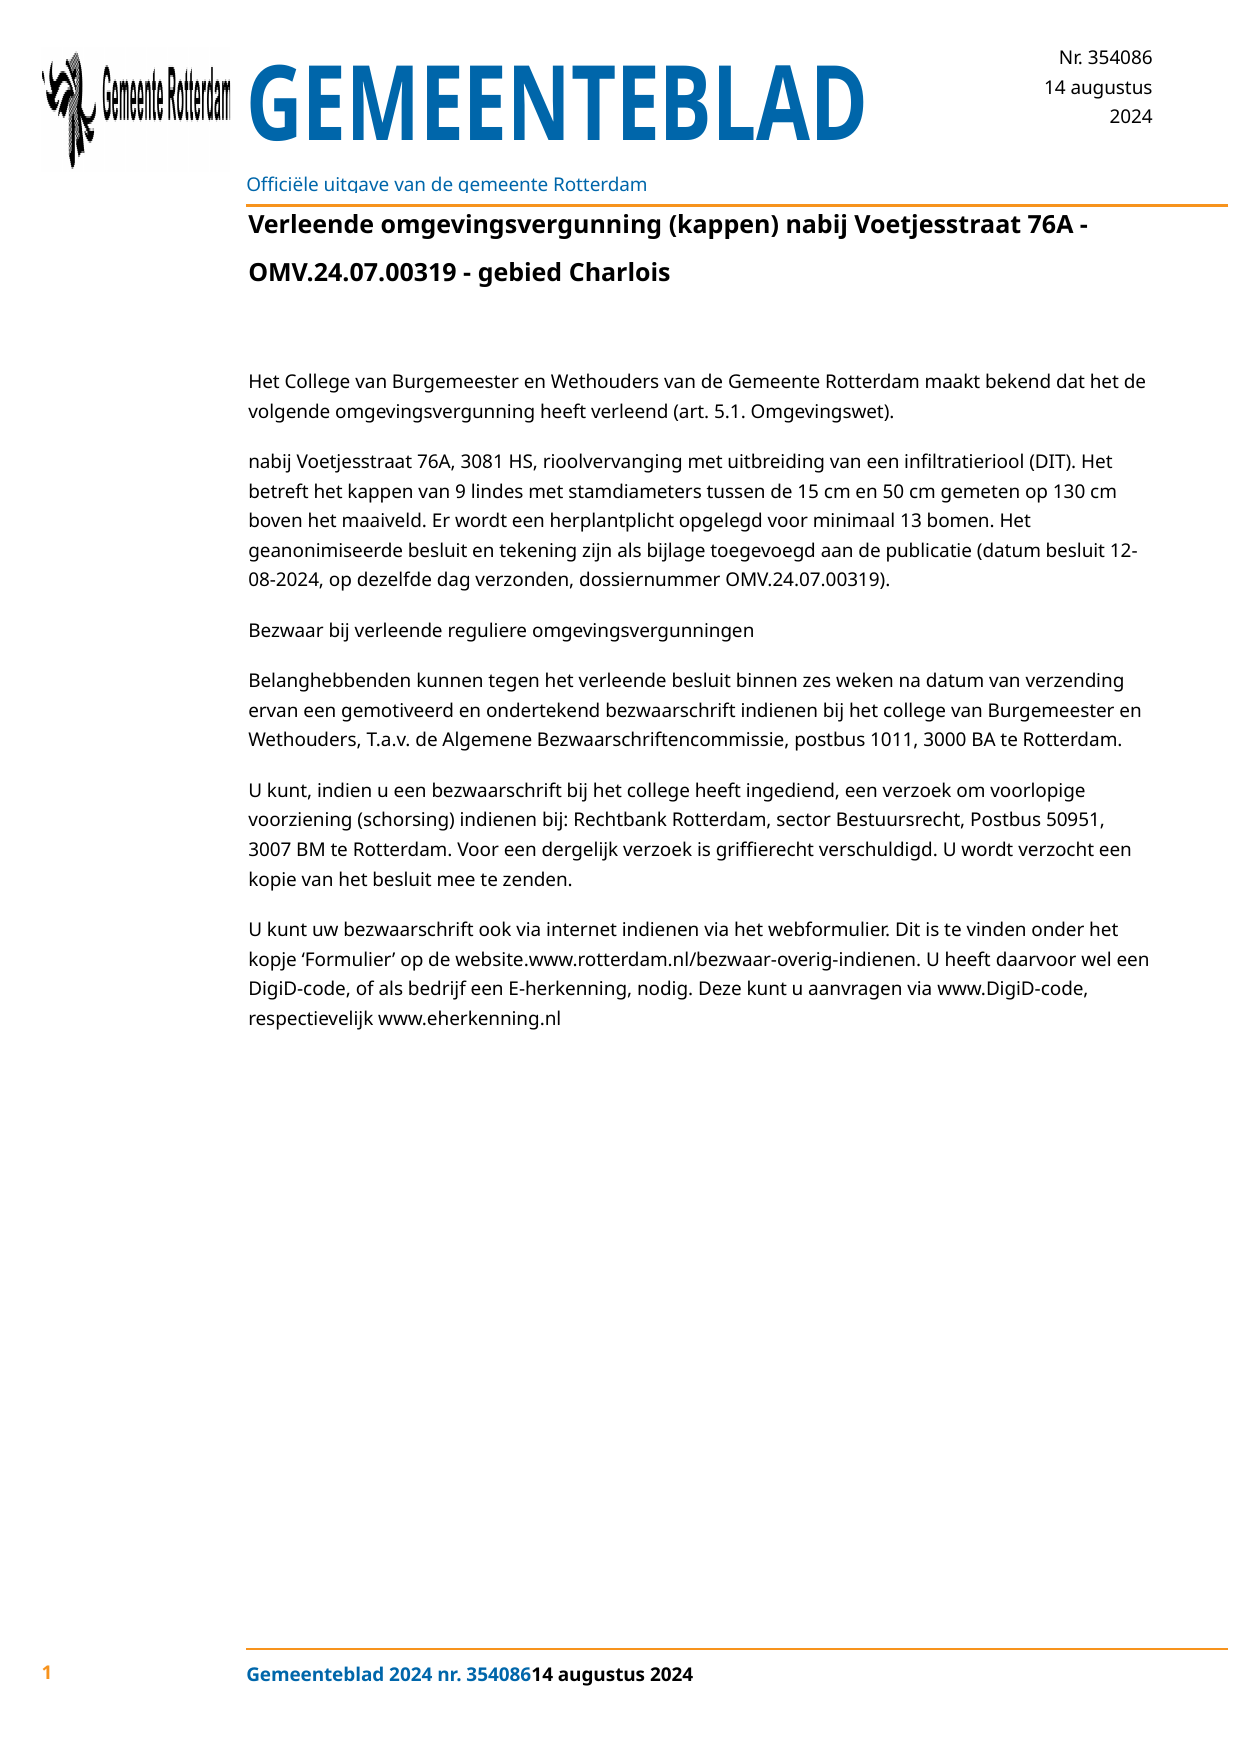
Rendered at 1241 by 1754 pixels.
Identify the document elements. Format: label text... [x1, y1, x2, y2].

text Het College van Burgemeester en Wethouders van de Gemeente Rotterdam maakt bekend dat het de volgende omgevingsvergunning heeft verleend (art. 5.1. Omgevingswet). [248, 368, 1152, 424]
text Belanghebbenden kunnen tegen het verleende besluit binnen zes weken na datum van verzending ervan een gemotiveerd en ondertekend bezwaarschrift indienen bij het college van Burgemeester en Wethouders, T.a.v. de Algemene Bezwaarschriftencommissie, postbus 1011, 3000 BA te Rotterdam. [248, 667, 1152, 752]
text U kunt, indien u een bezwaarschrift bij het college heeft ingediend, een verzoek om voorlopige voorziening (schorsing) indienen bij: Rechtbank Rotterdam, sector Bestuursrecht, Postbus 50951, 3007 BM te Rotterdam. Voor een dergelijk verzoek is griffierecht verschuldigd. U wordt verzocht een kopie van het besluit mee te zenden. [248, 777, 1152, 892]
text U kunt uw bezwaarschrift ook via internet indienen via het webformulier. Dit is te vinden onder het kopje ‘Formulier’ op de website.www.rotterdam.nl/bezwaar-overig-indienen. U heeft daarvoor wel een DigiD-code, of als bedrijf een E-herkenning, nodig. Deze kunt u aanvragen via www.DigiD-code, respectievelijk www.eherkenning.nl [248, 916, 1152, 1031]
text nabij Voetjesstraat 76A, 3081 HS, rioolvervanging met uitbreiding van een infiltratieriool (DIT). Het betreft het kappen van 9 lindes met stamdiameters tussen de 15 cm en 50 cm gemeten op 130 cm boven het maaiveld. Er wordt een herplantplicht opgelegd voor minimaal 13 bomen. Het geanonimiseerde besluit en tekening zijn als bijlage toegevoegd aan de publicatie (datum besluit 12-08-2024, op dezelfde dag verzonden, dossiernummer OMV.24.07.00319). [248, 448, 1152, 592]
picture [41, 47, 231, 172]
text Bezwaar bij verleende reguliere omgevingsvergunningen [248, 617, 1152, 643]
text Verleende omgevingsvergunning (kappen) nabij Voetjesstraat 76A - OMV.24.07.00319 - gebied Charlois [248, 207, 1152, 288]
